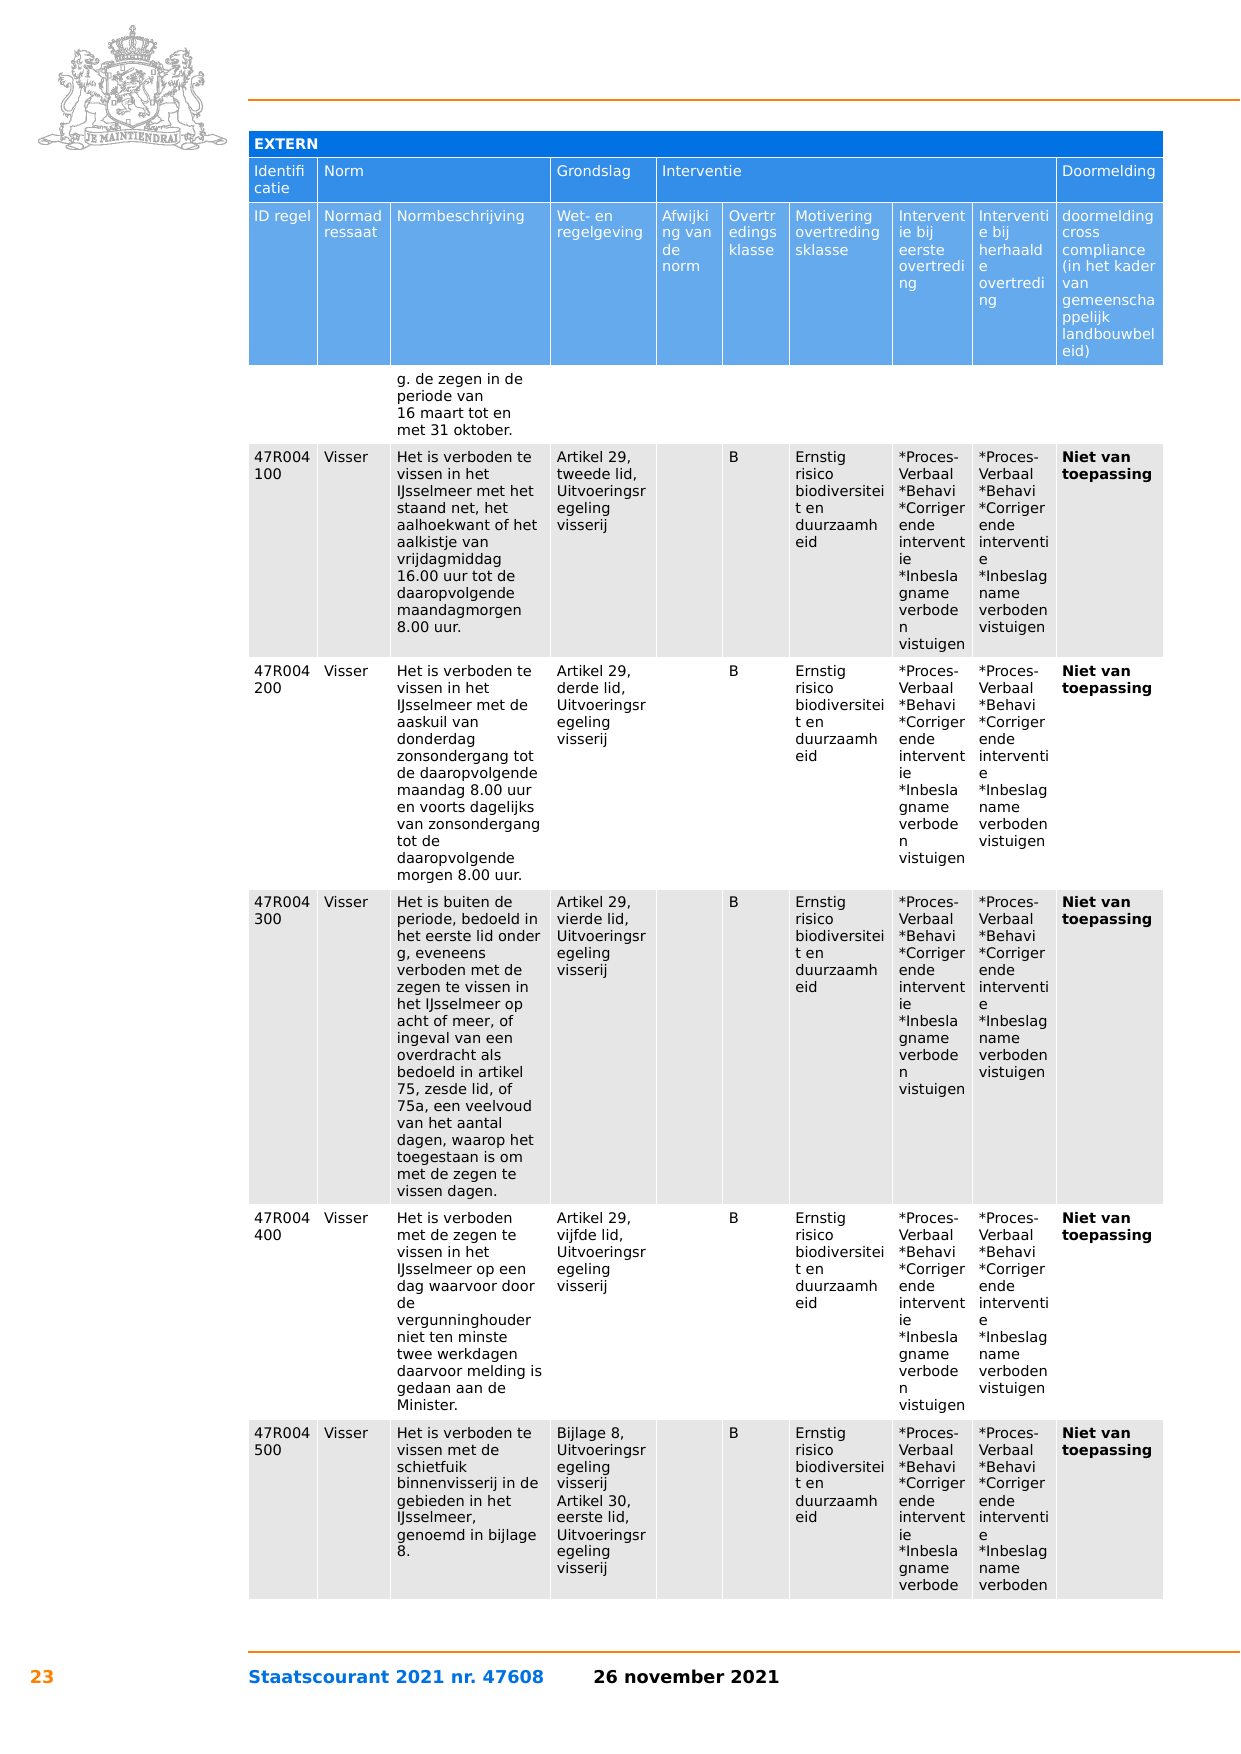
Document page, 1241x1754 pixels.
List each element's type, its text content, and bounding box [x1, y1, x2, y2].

table_cell 47R004200 [249, 659, 317, 888]
table_cell [893, 366, 972, 443]
table_cell *Proces-Verbaal *Behavi *Corrigerende interventie *Inbeslagname verboden vistuigen [893, 1206, 972, 1419]
table_cell B [723, 890, 789, 1204]
table_cell [318, 366, 390, 443]
table_cell [790, 366, 892, 443]
table_cell Ernstig risico biodiversiteit en duurzaamheid [790, 444, 892, 657]
table_cell [551, 366, 656, 443]
table_cell [657, 659, 722, 888]
table_cell Artikel 29, derde lid, Uitvoeringsregeling visserij [551, 659, 656, 888]
table_cell B [723, 1206, 789, 1419]
table_cell Visser [318, 659, 390, 888]
table_cell Het is verboden met de zegen te vissen in het IJsselmeer op een dag waarvoor door de vergunninghouder niet ten minste twee werkdagen daarvoor melding is gedaan aan de Minister. [391, 1206, 550, 1419]
table_cell Het is buiten de periode, bedoeld in het eerste lid onder g, eveneens verboden met de zegen te vissen in het IJsselmeer op acht of meer, of ingeval van een overdracht als bedoeld in artikel 75, zesde lid, of 75a, een veelvoud van het aantal dagen, waarop het toegestaan is om met de zegen te vissen dagen. [391, 890, 550, 1204]
table_cell *Proces-Verbaal *Behavi *Corrigerende interventie *Inbeslagname verboden vistuigen [973, 890, 1056, 1204]
table_cell *Proces-Verbaal *Behavi *Corrigerende interventie *Inbeslagname verboden vistuigen [973, 659, 1056, 888]
table_cell 47R004100 [249, 444, 317, 657]
table_cell Visser [318, 1206, 390, 1419]
table_cell *Proces-Verbaal *Behavi *Corrigerende interventie *Inbeslagname verboden vistuigen [973, 1206, 1056, 1419]
table_cell Artikel 29, vijfde lid, Uitvoeringsregeling visserij [551, 1206, 656, 1419]
table_cell *Proces-Verbaal *Behavi *Corrigerende interventie *Inbeslagname verboden vistuigen [893, 659, 972, 888]
table_cell Motivering overtredingsklasse [790, 203, 892, 365]
table_cell ID regel [249, 203, 317, 365]
table_cell Interventie [657, 158, 1056, 202]
table_cell [723, 366, 789, 443]
table_cell 47R004400 [249, 1206, 317, 1419]
table_cell [1057, 366, 1163, 443]
table_cell 47R004500 [249, 1420, 317, 1599]
table_cell [973, 366, 1056, 443]
table_cell [657, 890, 722, 1204]
table_cell Norm [318, 158, 550, 202]
table_cell B [723, 1420, 789, 1599]
table_cell Interventie bij herhaalde overtreding [973, 203, 1056, 365]
table_cell [657, 1420, 722, 1599]
table_cell Interventie bij eerste overtreding [893, 203, 972, 365]
table_cell doormelding cross compliance (in het kader van gemeenschappelijk landbouwbeleid) [1057, 203, 1163, 365]
table_cell Wet- en regelgeving [551, 203, 656, 365]
table_cell *Proces-Verbaal *Behavi *Corrigerende interventie *Inbeslagname verboden vistuigen [893, 890, 972, 1204]
table_cell Het is verboden te vissen in het IJsselmeer met het staand net, het aalhoekwant of het aalkistje van vrijdagmiddag 16.00 uur tot de daaropvolgende maandagmorgen 8.00 uur. [391, 444, 550, 657]
table_cell Normbeschrijving [391, 203, 550, 365]
table_cell Niet van toepassing [1057, 1206, 1163, 1419]
table_cell Ernstig risico biodiversiteit en duurzaamheid [790, 890, 892, 1204]
table_cell *Proces-Verbaal *Behavi *Corrigerende interventie *Inbeslagname verboden vistuigen [893, 444, 972, 657]
table_cell Grondslag [551, 158, 656, 202]
table_cell Overtredingsklasse [723, 203, 789, 365]
table_cell Bijlage 8, Uitvoeringsregeling visserij Artikel 30, eerste lid, Uitvoeringsregeling visserij [551, 1420, 656, 1599]
table_cell B [723, 659, 789, 888]
table_cell *Proces-Verbaal *Behavi *Corrigerende interventie *Inbeslagname verboden [973, 1420, 1056, 1599]
table_cell Ernstig risico biodiversiteit en duurzaamheid [790, 1206, 892, 1419]
table_cell Normadressaat [318, 203, 390, 365]
table_cell Niet van toepassing [1057, 659, 1163, 888]
table_cell Identificatie [249, 158, 317, 202]
table_cell [657, 366, 722, 443]
table_cell Niet van toepassing [1057, 444, 1163, 657]
table_cell Niet van toepassing [1057, 1420, 1163, 1599]
table_cell Ernstig risico biodiversiteit en duurzaamheid [790, 1420, 892, 1599]
table_cell Artikel 29, tweede lid, Uitvoeringsregeling visserij [551, 444, 656, 657]
table_cell Doormelding [1057, 158, 1163, 202]
table_cell *Proces-Verbaal *Behavi *Corrigerende interventie *Inbeslagname verboden vistuigen [973, 444, 1056, 657]
table_cell 47R004300 [249, 890, 317, 1204]
table_cell Visser [318, 1420, 390, 1599]
table_cell Visser [318, 444, 390, 657]
table_cell [657, 444, 722, 657]
table_header EXTERN [249, 131, 1163, 157]
table_cell Afwijking van de norm [657, 203, 722, 365]
table_cell *Proces-Verbaal *Behavi *Corrigerende interventie *Inbeslagname verbode [893, 1420, 972, 1599]
table_cell [657, 1206, 722, 1419]
table_cell Niet van toepassing [1057, 890, 1163, 1204]
table_cell Het is verboden te vissen met de schietfuik binnenvisserij in de gebieden in het IJsselmeer, genoemd in bijlage 8. [391, 1420, 550, 1599]
table_cell Artikel 29, vierde lid, Uitvoeringsregeling visserij [551, 890, 656, 1204]
table_cell Visser [318, 890, 390, 1204]
table_cell Ernstig risico biodiversiteit en duurzaamheid [790, 659, 892, 888]
table_cell B [723, 444, 789, 657]
picture [38, 25, 227, 150]
table_cell Het is verboden te vissen in het IJsselmeer met de aaskuil van donderdag zonsondergang tot de daaropvolgende maandag 8.00 uur en voorts dagelijks van zonsondergang tot de daaropvolgende morgen 8.00 uur. [391, 659, 550, 888]
table_cell g. de zegen in de periode van 16 maart tot en met 31 oktober. [391, 366, 550, 443]
table_cell [249, 366, 317, 443]
